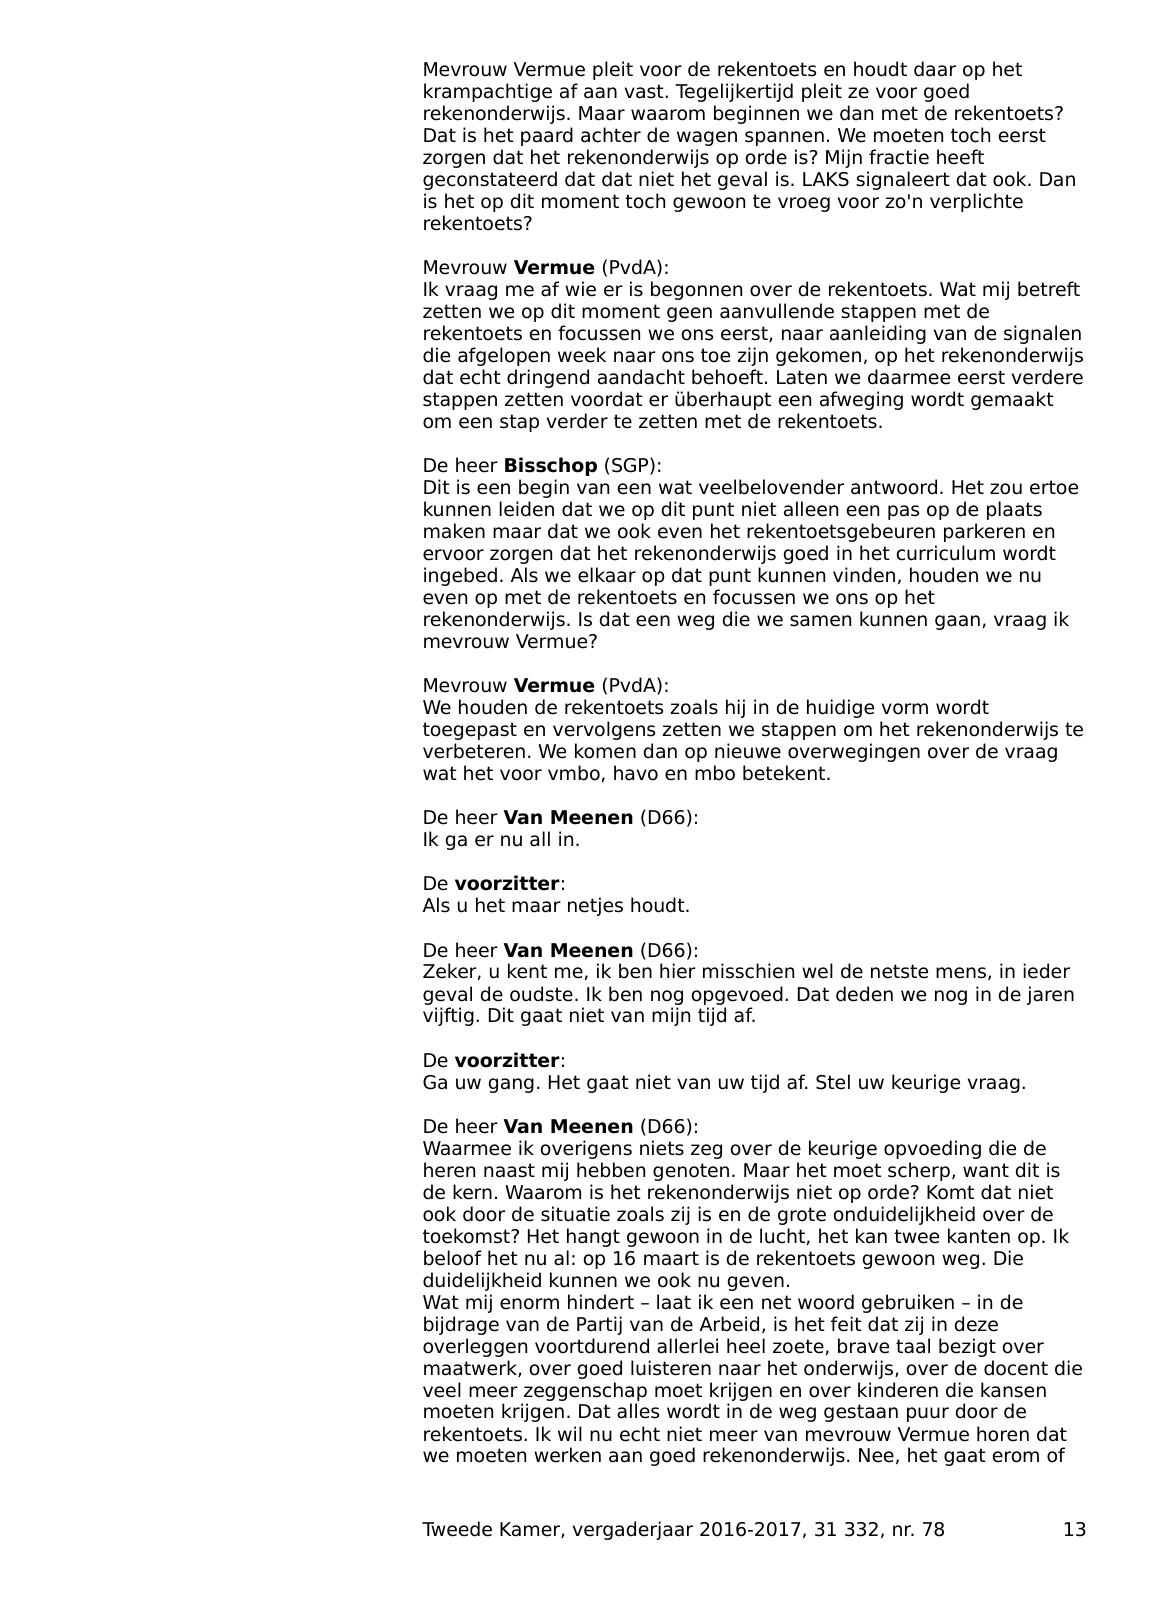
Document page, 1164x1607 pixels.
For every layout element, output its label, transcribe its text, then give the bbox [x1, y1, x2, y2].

text Dit is een begin van een wat veelbelovender antwoord. Het zou ertoe kunnen leiden dat we op dit punt niet alleen een pas op de plaats maken maar dat we ook even het rekentoetsgebeuren parkeren en ervoor zorgen dat het rekenonderwijs goed in het curriculum wordt ingebed. Als we elkaar op dat punt kunnen vinden, houden we nu even op met de rekentoets en focussen we ons op het rekenonderwijs. Is dat een weg die we samen kunnen gaan, vraag ik mevrouw Vermue? [422, 477, 1087, 653]
text De heer Bisschop (SGP): [422, 455, 1087, 477]
text De heer Van Meenen (D66): [422, 807, 1087, 829]
text Wat mij enorm hindert – laat ik een net woord gebruiken – in de bijdrage van de Partij van de Arbeid, is het feit dat zij in deze overleggen voortdurend allerlei heel zoete, brave taal bezigt over maatwerk, over goed luisteren naar het onderwijs, over de docent die veel meer zeggenschap moet krijgen en over kinderen die kansen moeten krijgen. Dat alles wordt in de weg gestaan puur door de rekentoets. Ik wil nu echt niet meer van mevrouw Vermue horen dat we moeten werken aan goed rekenonderwijs. Nee, het gaat erom of [422, 1292, 1087, 1467]
text Ik ga er nu all in. [422, 829, 1087, 851]
text We houden de rekentoets zoals hij in de huidige vorm wordt toegepast en vervolgens zetten we stappen om het rekenonderwijs te verbeteren. We komen dan op nieuwe overwegingen over de vraag wat het voor vmbo, havo en mbo betekent. [422, 697, 1087, 785]
text De heer Van Meenen (D66): [422, 1116, 1087, 1138]
text Als u het maar netjes houdt. [422, 895, 1087, 917]
text Zeker, u kent me, ik ben hier misschien wel de netste mens, in ieder geval de oudste. Ik ben nog opgevoed. Dat deden we nog in de jaren vijftig. Dit gaat niet van mijn tijd af. [422, 961, 1087, 1027]
text De heer Van Meenen (D66): [422, 939, 1087, 961]
text Mevrouw Vermue (PvdA): [422, 675, 1087, 697]
text Ik vraag me af wie er is begonnen over de rekentoets. Wat mij betreft zetten we op dit moment geen aanvullende stappen met de rekentoets en focussen we ons eerst, naar aanleiding van de signalen die afgelopen week naar ons toe zijn gekomen, op het rekenonderwijs dat echt dringend aandacht behoeft. Laten we daarmee eerst verdere stappen zetten voordat er überhaupt een afweging wordt gemaakt om een stap verder te zetten met de rekentoets. [422, 279, 1087, 433]
text Mevrouw Vermue pleit voor de rekentoets en houdt daar op het krampachtige af aan vast. Tegelijkertijd pleit ze voor goed rekenonderwijs. Maar waarom beginnen we dan met de rekentoets? Dat is het paard achter de wagen spannen. We moeten toch eerst zorgen dat het rekenonderwijs op orde is? Mijn fractie heeft geconstateerd dat dat niet het geval is. LAKS signaleert dat ook. Dan is het op dit moment toch gewoon te vroeg voor zo'n verplichte rekentoets? [422, 59, 1087, 235]
text De voorzitter: [422, 873, 1087, 895]
text Waarmee ik overigens niets zeg over de keurige opvoeding die de heren naast mij hebben genoten. Maar het moet scherp, want dit is de kern. Waarom is het rekenonderwijs niet op orde? Komt dat niet ook door de situatie zoals zij is en de grote onduidelijkheid over de toekomst? Het hangt gewoon in de lucht, het kan twee kanten op. Ik beloof het nu al: op 16 maart is de rekentoets gewoon weg. Die duidelijkheid kunnen we ook nu geven. [422, 1138, 1087, 1292]
text De voorzitter: [422, 1049, 1087, 1072]
text Ga uw gang. Het gaat niet van uw tijd af. Stel uw keurige vraag. [422, 1072, 1087, 1093]
text Mevrouw Vermue (PvdA): [422, 257, 1087, 279]
